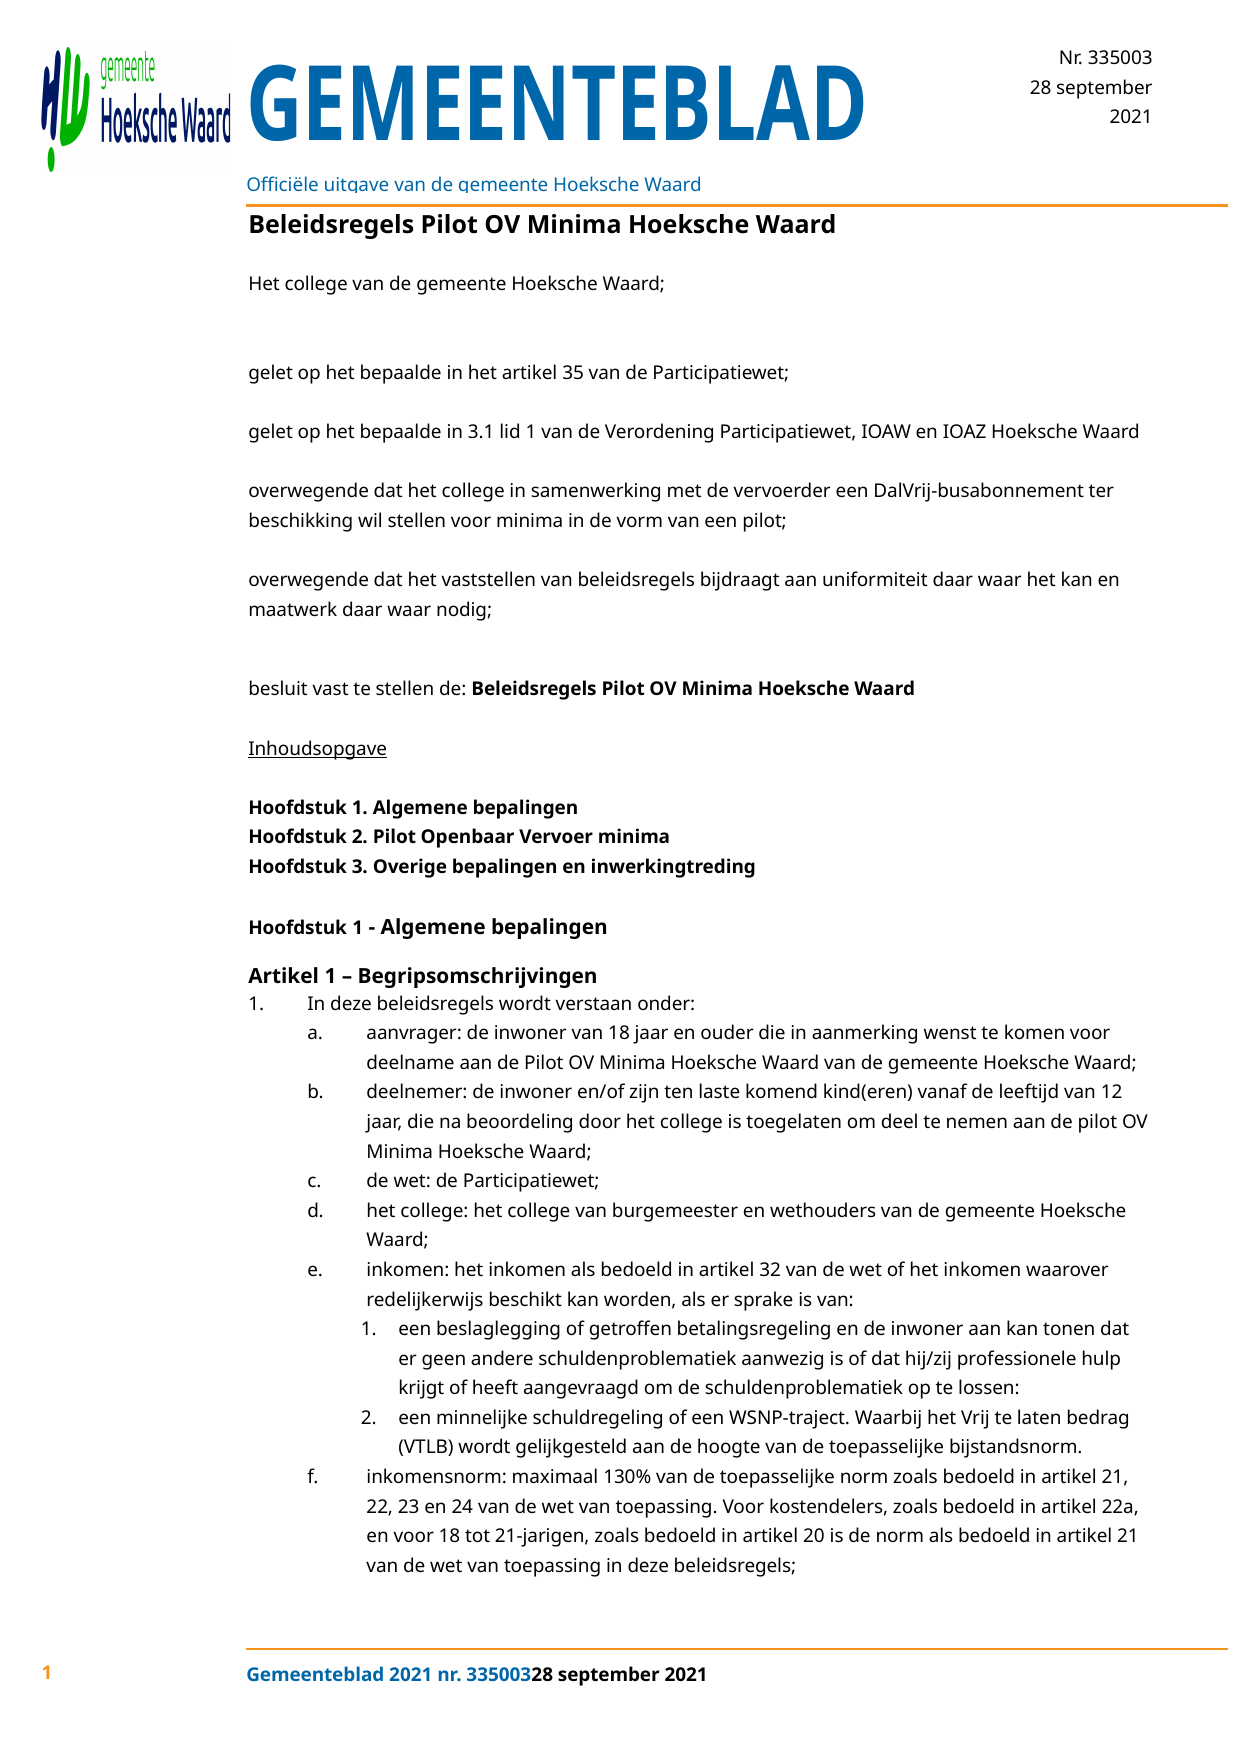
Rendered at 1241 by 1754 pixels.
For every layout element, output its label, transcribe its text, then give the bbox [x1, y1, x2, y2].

list aanvrager: de inwoner van 18 jaar en ouder die in aanmerking wenst te komen voor deelname aan de Pilot OV Minima Hoeksche Waard van de gemeente Hoeksche Waard; [307, 1019, 1152, 1075]
list een beslaglegging of getroffen betalingsregeling en de inwoner aan kan tonen dat er geen andere schuldenproblematiek aanwezig is of dat hij/zij professionele hulp krijgt of heeft aangevraagd om de schuldenproblematiek op te lossen: [361, 1315, 1152, 1400]
text overwegende dat het vaststellen van beleidsregels bijdraagt aan uniformiteit daar waar het kan en maatwerk daar waar nodig; [248, 566, 1152, 621]
list inkomen: het inkomen als bedoeld in artikel 32 van de wet of het inkomen waarover redelijkerwijs beschikt kan worden, als er sprake is van: [307, 1256, 1152, 1312]
list deelnemer: de inwoner en/of zijn ten laste komend kind(eren) vanaf de leeftijd van 12 jaar, die na beoordeling door het college is toegelaten om deel te nemen aan de pilot OV Minima Hoeksche Waard; [307, 1079, 1152, 1164]
text Artikel 1 – Begripsomschrijvingen [248, 962, 1152, 990]
list het college: het college van burgemeester en wethouders van de gemeente Hoeksche Waard; [307, 1197, 1152, 1252]
text Hoofdstuk 1. Algemene bepalingen [248, 794, 1152, 820]
list In deze beleidsregels wordt verstaan onder: [248, 990, 1152, 1016]
text Inhoudsopgave [248, 735, 1152, 761]
list inkomensnorm: maximaal 130% van de toepasselijke norm zoals bedoeld in artikel 21, 22, 23 en 24 van de wet van toepassing. Voor kostendelers, zoals bedoeld in artikel 22a, en voor 18 tot 21-jarigen, zoals bedoeld in artikel 20 is de norm als bedoeld in artikel 21 van de wet van toepassing in deze beleidsregels; [307, 1463, 1152, 1578]
text Hoofdstuk 2. Pilot Openbaar Vervoer minima [248, 823, 1152, 849]
list een minnelijke schuldregeling of een WSNP-traject. Waarbij het Vrij te laten bedrag (VTLB) wordt gelijkgesteld aan de hoogte van de toepasselijke bijstandsnorm. [361, 1404, 1152, 1459]
text Het college van de gemeente Hoeksche Waard; [248, 270, 1152, 296]
text besluit vast te stellen de: Beleidsregels Pilot OV Minima Hoeksche Waard [248, 676, 1152, 701]
text gelet op het bepaalde in 3.1 lid 1 van de Verordening Participatiewet, IOAW en IOAZ Hoeksche Waard [248, 418, 1152, 444]
text overwegende dat het college in samenwerking met de vervoerder een DalVrij-busabonnement ter beschikking wil stellen voor minima in de vorm van een pilot; [248, 477, 1152, 533]
text Hoofdstuk 1 - Algemene bepalingen [248, 912, 1152, 941]
text gelet op het bepaalde in het artikel 35 van de Participatiewet; [248, 359, 1152, 385]
list de wet: de Participatiewet; [307, 1167, 1152, 1193]
text Beleidsregels Pilot OV Minima Hoeksche Waard [248, 207, 1152, 241]
text Hoofdstuk 3. Overige bepalingen en inwerkingtreding [248, 853, 1152, 879]
picture [41, 47, 231, 172]
